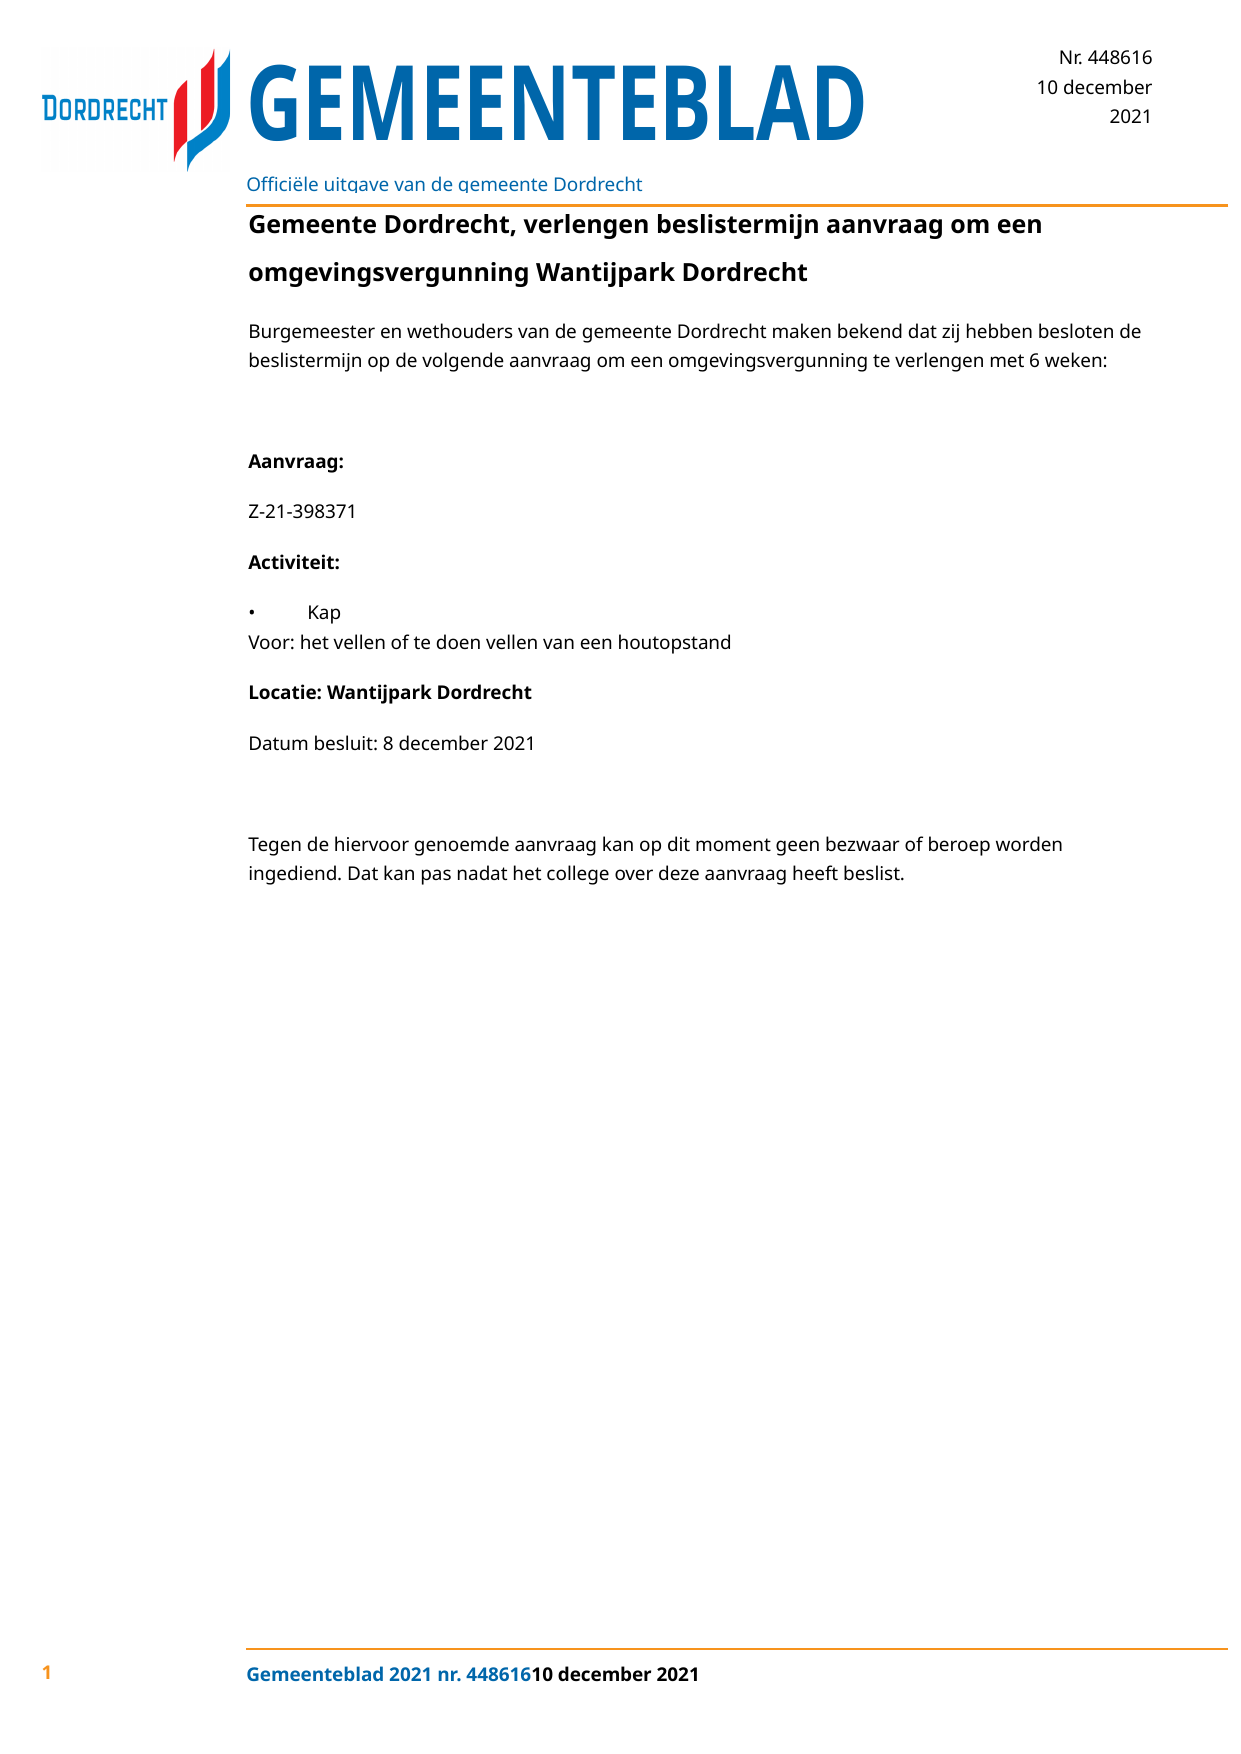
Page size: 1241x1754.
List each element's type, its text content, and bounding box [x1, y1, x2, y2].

text Burgemeester en wethouders van de gemeente Dordrecht maken bekend dat zij hebben besloten de beslistermijn op de volgende aanvraag om een omgevingsvergunning te verlengen met 6 weken: [248, 318, 1152, 373]
text Activiteit: [248, 549, 1152, 575]
picture [41, 47, 231, 172]
text Locatie: Wantijpark Dordrecht [248, 679, 1152, 705]
text Aanvraag: [248, 448, 1152, 474]
text Z-21-398371 [248, 499, 1152, 524]
list Kap [248, 599, 1152, 625]
text Gemeente Dordrecht, verlengen beslistermijn aanvraag om een omgevingsvergunning Wantijpark Dordrecht [248, 207, 1152, 288]
text Tegen de hiervoor genoemde aanvraag kan op dit moment geen bezwaar of beroep worden ingediend. Dat kan pas nadat het college over deze aanvraag heeft beslist. [248, 831, 1152, 886]
text Voor: het vellen of te doen vellen van een houtopstand [248, 629, 1152, 655]
text Datum besluit: 8 december 2021 [248, 730, 1152, 756]
